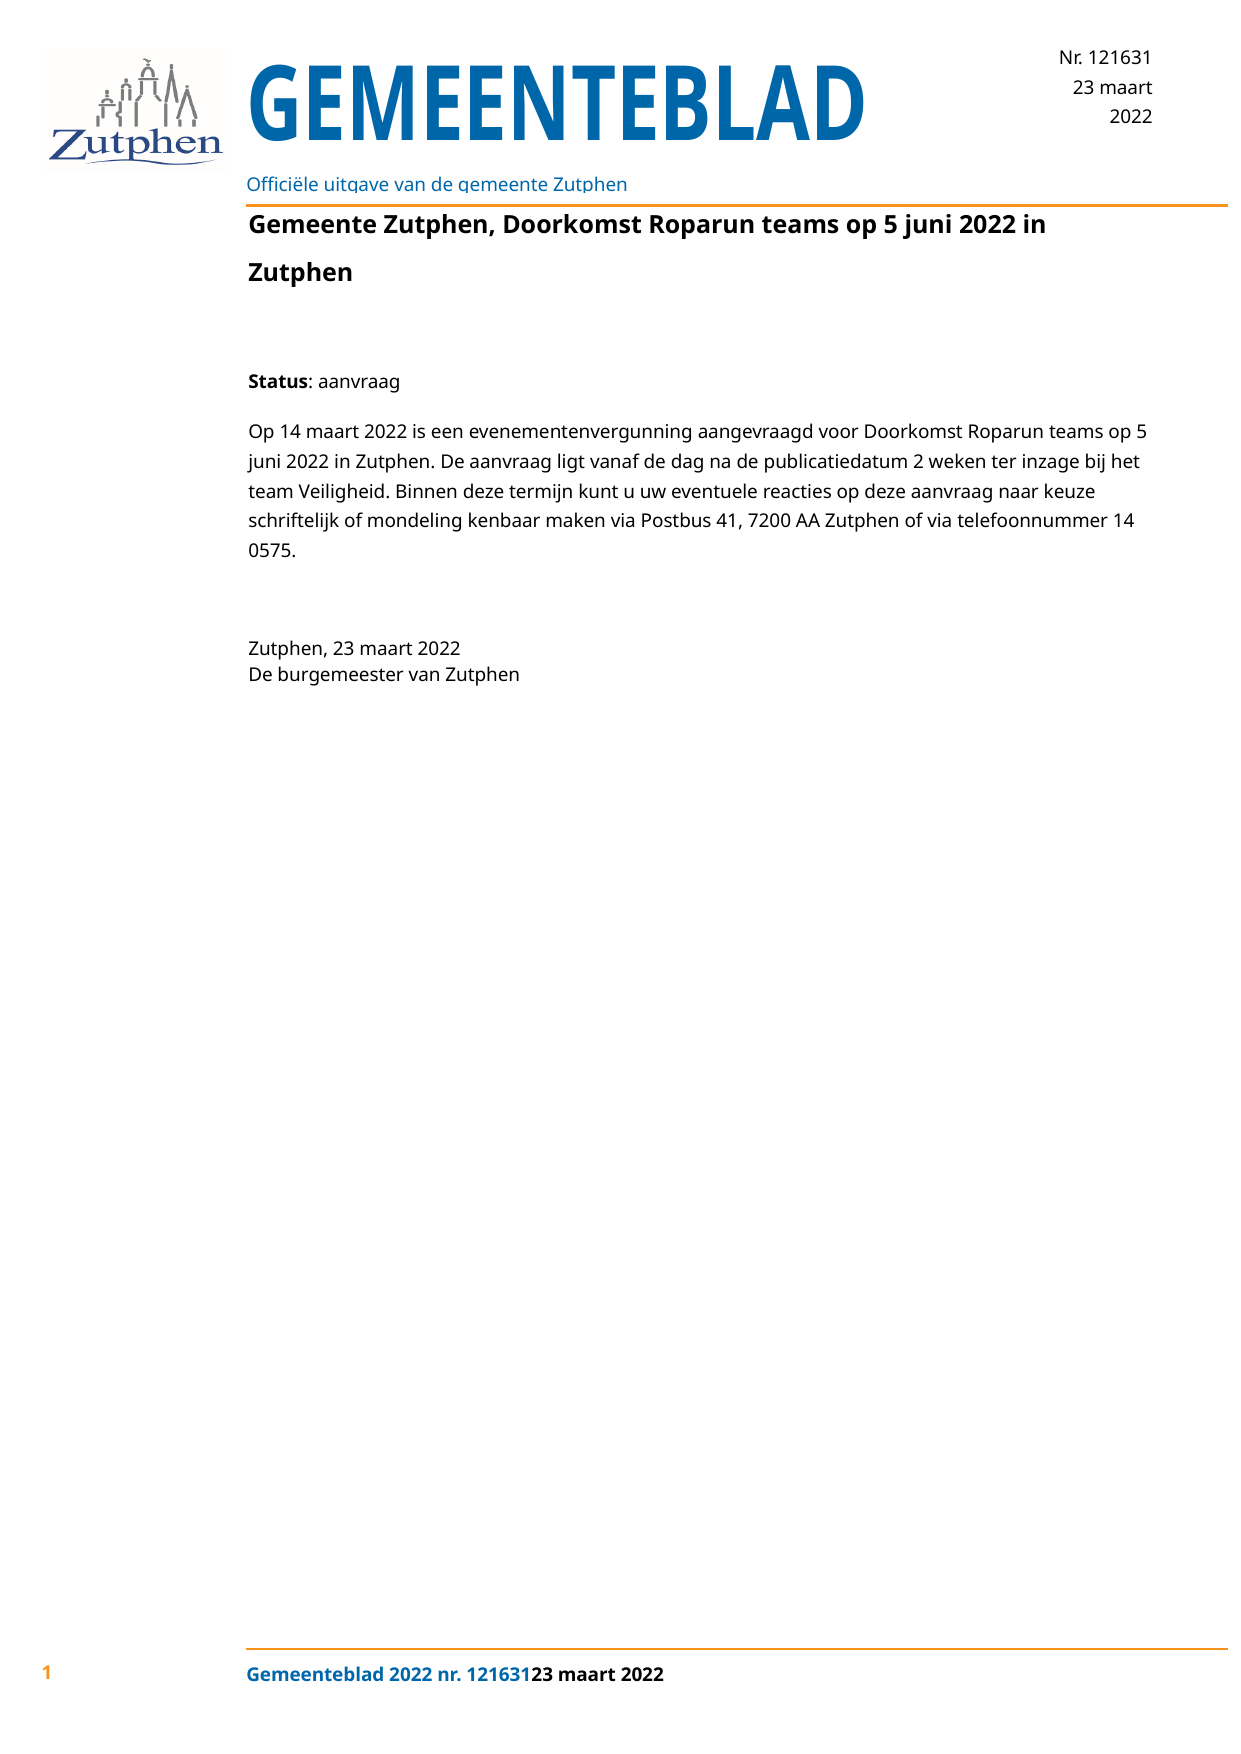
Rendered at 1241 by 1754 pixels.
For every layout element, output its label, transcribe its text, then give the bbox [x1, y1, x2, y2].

text Gemeente Zutphen, Doorkomst Roparun teams op 5 juni 2022 in Zutphen [248, 207, 1152, 288]
text Status: aanvraag [248, 368, 1152, 394]
text Zutphen, 23 maart 2022 [248, 635, 1152, 661]
text De burgemeester van Zutphen [248, 661, 1152, 687]
picture [41, 47, 231, 172]
text Op 14 maart 2022 is een evenementenvergunning aangevraagd voor Doorkomst Roparun teams op 5 juni 2022 in Zutphen. De aanvraag ligt vanaf de dag na de publicatiedatum 2 weken ter inzage bij het team Veiligheid. Binnen deze termijn kunt u uw eventuele reacties op deze aanvraag naar keuze schriftelijk of mondeling kenbaar maken via Postbus 41, 7200 AA Zutphen of via telefoonnummer 14 0575. [248, 419, 1152, 563]
